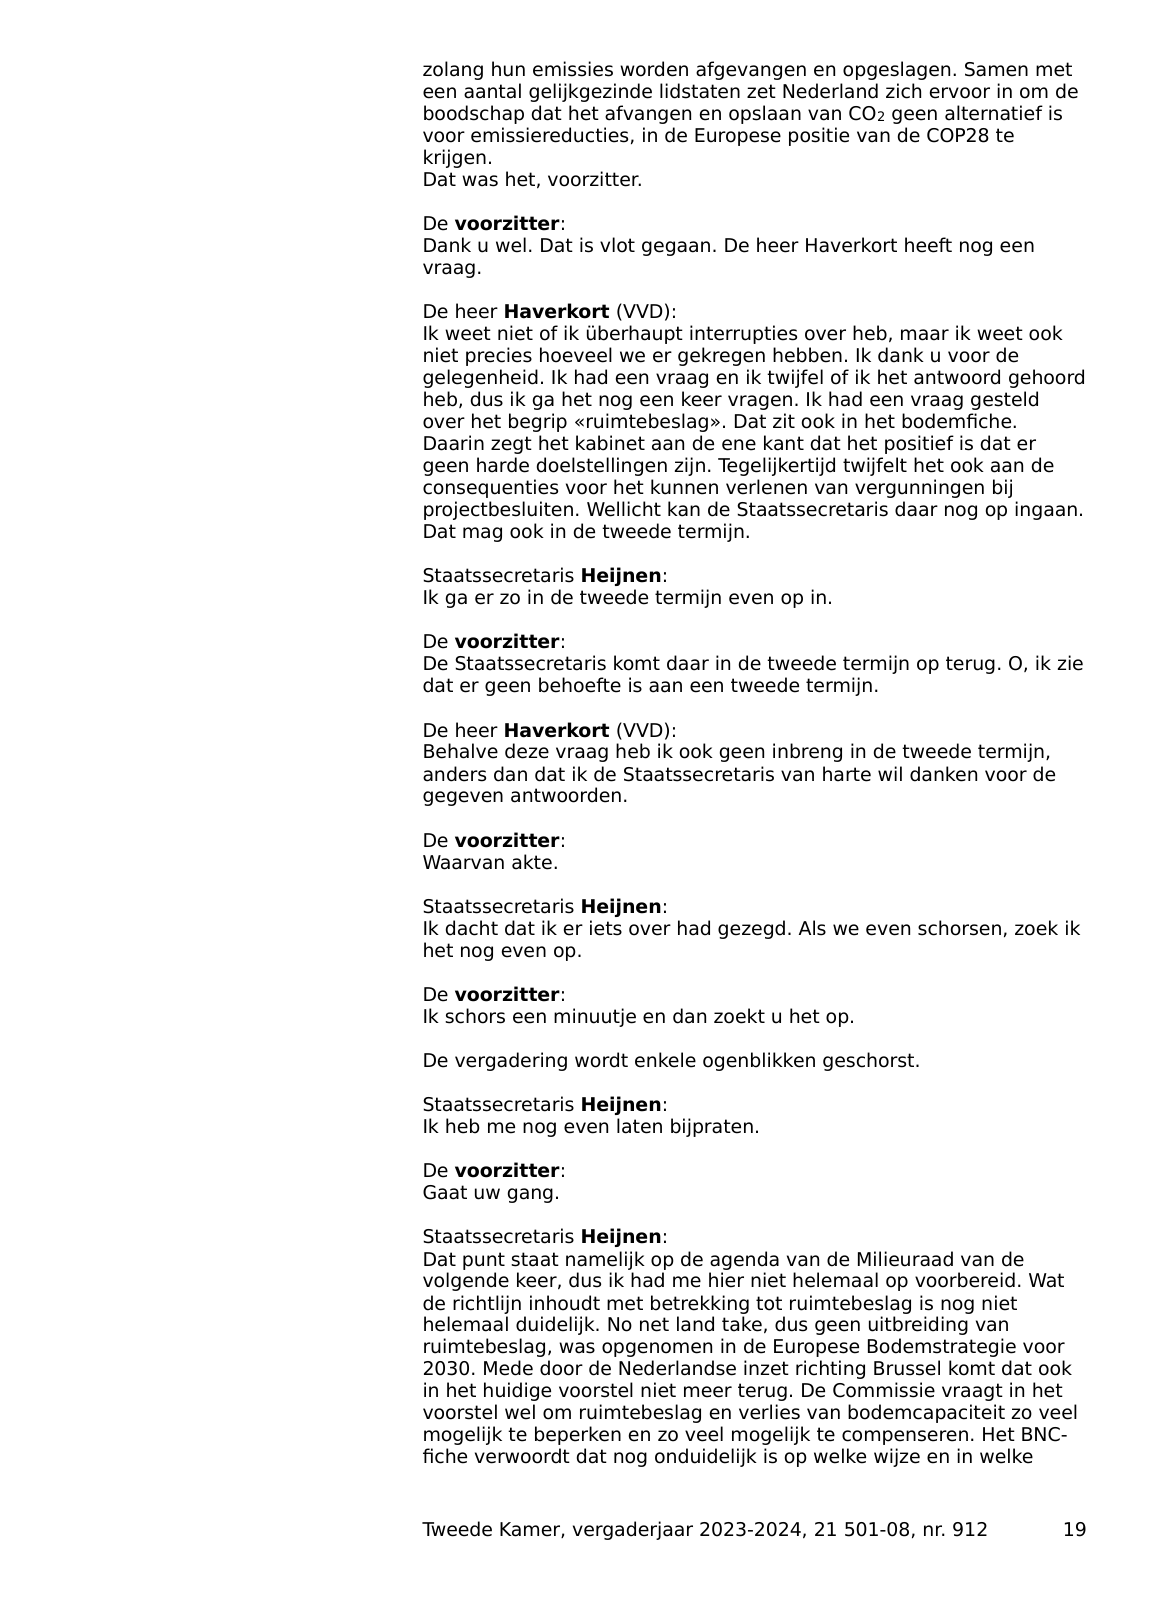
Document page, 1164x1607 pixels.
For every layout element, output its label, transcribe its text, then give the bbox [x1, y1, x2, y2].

text Dat was het, voorzitter. [422, 169, 1087, 191]
text De heer Haverkort (VVD): [422, 719, 1087, 741]
text Staatssecretaris Heijnen: [422, 565, 1087, 587]
text Ik weet niet of ik überhaupt interrupties over heb, maar ik weet ook niet precies hoeveel we er gekregen hebben. Ik dank u voor de gelegenheid. Ik had een vraag en ik twijfel of ik het antwoord gehoord heb, dus ik ga het nog een keer vragen. Ik had een vraag gesteld over het begrip «ruimtebeslag». Dat zit ook in het bodemfiche. Daarin zegt het kabinet aan de ene kant dat het positief is dat er geen harde doelstellingen zijn. Tegelijkertijd twijfelt het ook aan de consequenties voor het kunnen verlenen van vergunningen bij projectbesluiten. Wellicht kan de Staatssecretaris daar nog op ingaan. Dat mag ook in de tweede termijn. [422, 323, 1087, 543]
text Ik schors een minuutje en dan zoekt u het op. [422, 1006, 1087, 1028]
text De Staatssecretaris komt daar in de tweede termijn op terug. O, ik zie dat er geen behoefte is aan een tweede termijn. [422, 653, 1087, 697]
text Ik heb me nog even laten bijpraten. [422, 1116, 1087, 1138]
text Ik ga er zo in de tweede termijn even op in. [422, 587, 1087, 609]
text De vergadering wordt enkele ogenblikken geschorst. [422, 1050, 1087, 1072]
text Dat punt staat namelijk op de agenda van de Milieuraad van de volgende keer, dus ik had me hier niet helemaal op voorbereid. Wat de richtlijn inhoudt met betrekking tot ruimtebeslag is nog niet helemaal duidelijk. No net land take, dus geen uitbreiding van ruimtebeslag, was opgenomen in de Europese Bodemstrategie voor 2030. Mede door de Nederlandse inzet richting Brussel komt dat ook in het huidige voorstel niet meer terug. De Commissie vraagt in het voorstel wel om ruimtebeslag en verlies van bodemcapaciteit zo veel mogelijk te beperken en zo veel mogelijk te compenseren. Het BNC-fiche verwoordt dat nog onduidelijk is op welke wijze en in welke [422, 1248, 1087, 1468]
text Dank u wel. Dat is vlot gegaan. De heer Haverkort heeft nog een vraag. [422, 235, 1087, 279]
text Staatssecretaris Heijnen: [422, 1226, 1087, 1248]
text Staatssecretaris Heijnen: [422, 1094, 1087, 1116]
text De voorzitter: [422, 984, 1087, 1006]
text De voorzitter: [422, 213, 1087, 235]
text De voorzitter: [422, 1160, 1087, 1182]
text De voorzitter: [422, 631, 1087, 653]
text Ik dacht dat ik er iets over had gezegd. Als we even schorsen, zoek ik het nog even op. [422, 918, 1087, 962]
text Gaat uw gang. [422, 1182, 1087, 1204]
text Behalve deze vraag heb ik ook geen inbreng in de tweede termijn, anders dan dat ik de Staatssecretaris van harte wil danken voor de gegeven antwoorden. [422, 741, 1087, 807]
text De heer Haverkort (VVD): [422, 301, 1087, 323]
text zolang hun emissies worden afgevangen en opgeslagen. Samen met een aantal gelijkgezinde lidstaten zet Nederland zich ervoor in om de boodschap dat het afvangen en opslaan van CO2 geen alternatief is voor emissiereducties, in de Europese positie van de COP28 te krijgen. [422, 59, 1087, 169]
text Staatssecretaris Heijnen: [422, 896, 1087, 918]
text Waarvan akte. [422, 852, 1087, 873]
text De voorzitter: [422, 829, 1087, 852]
